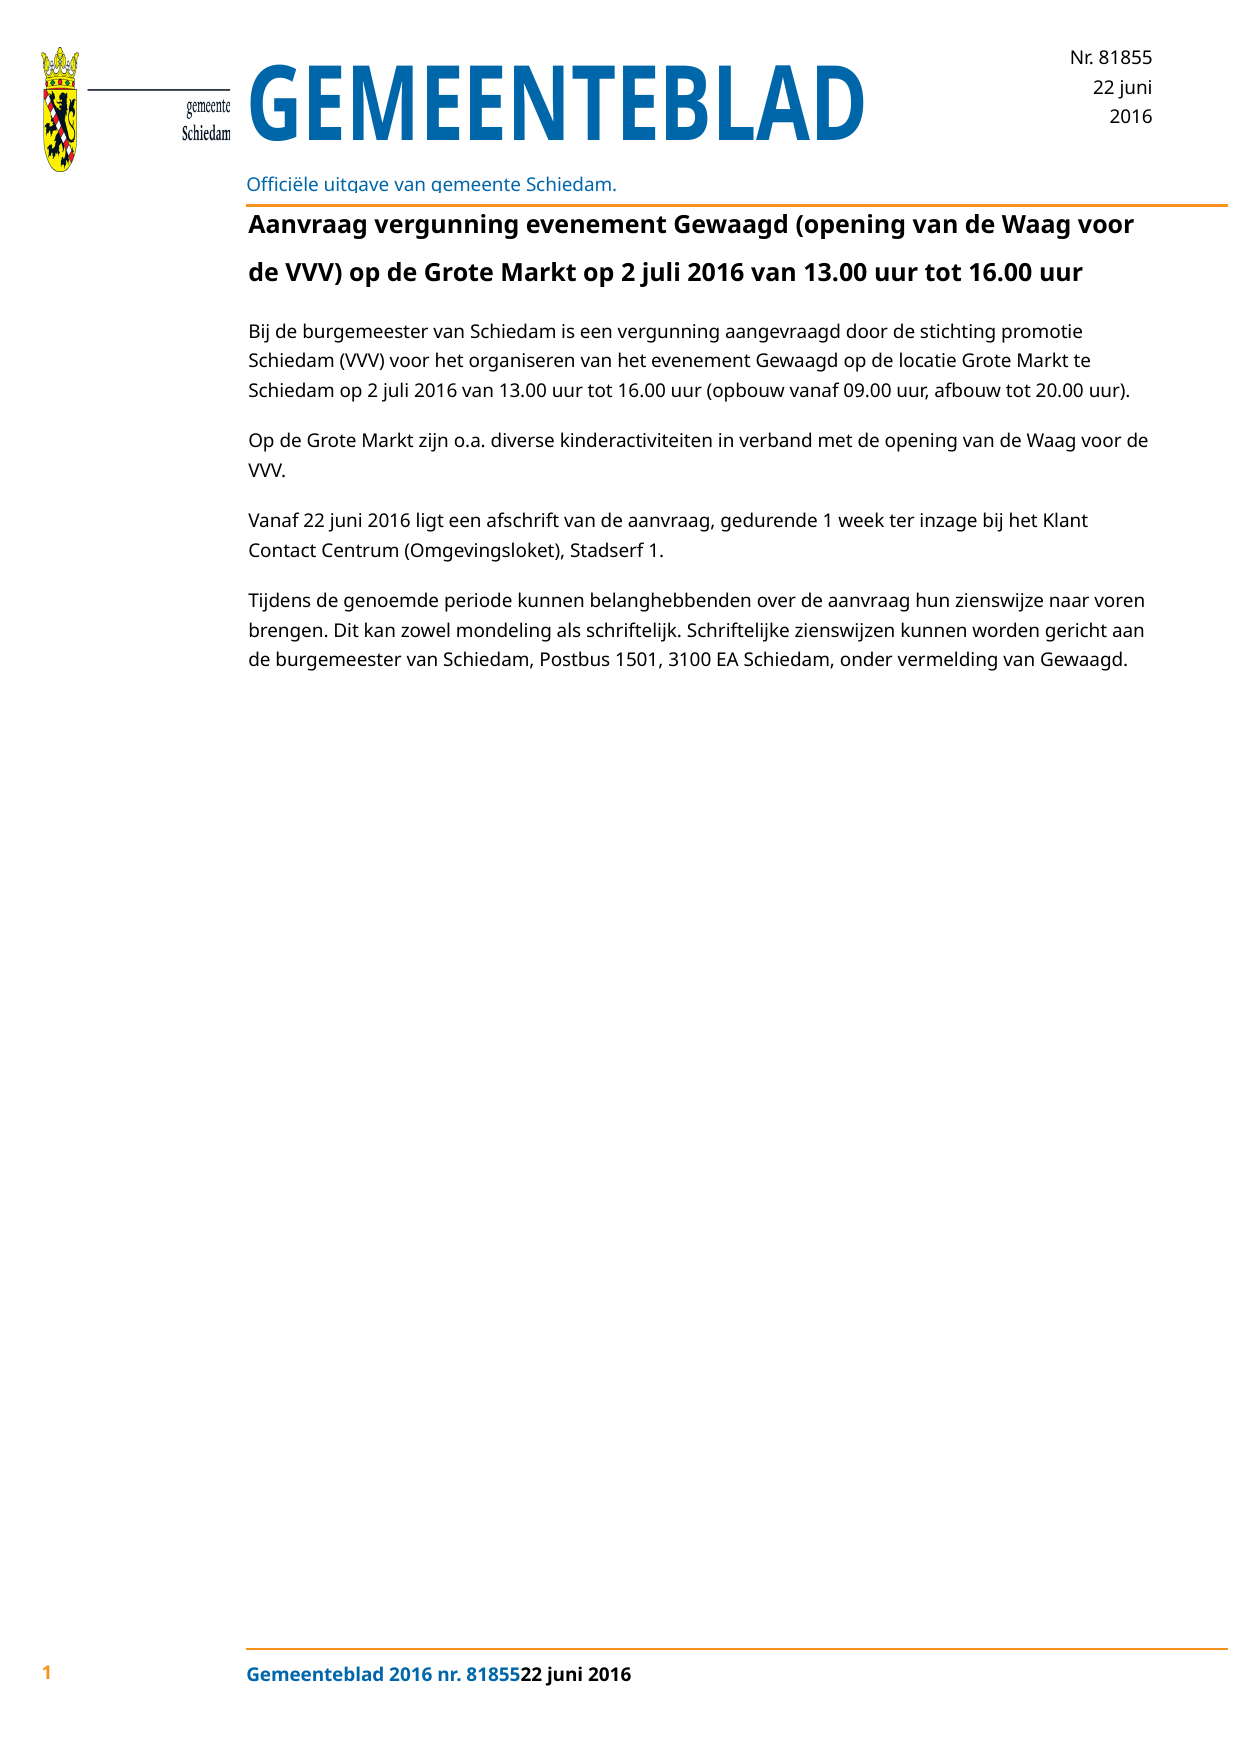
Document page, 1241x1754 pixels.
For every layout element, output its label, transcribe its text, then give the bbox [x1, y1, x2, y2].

text Aanvraag vergunning evenement Gewaagd (opening van de Waag voor de VVV) op de Grote Markt op 2 juli 2016 van 13.00 uur tot 16.00 uur [248, 207, 1152, 288]
text Op de Grote Markt zijn o.a. diverse kinderactiviteiten in verband met de opening van de Waag voor de VVV. [248, 427, 1152, 483]
text Vanaf 22 juni 2016 ligt een afschrift van de aanvraag, gedurende 1 week ter inzage bij het Klant Contact Centrum (Omgevingsloket), Stadserf 1. [248, 507, 1152, 563]
text Bij de burgemeester van Schiedam is een vergunning aangevraagd door de stichting promotie Schiedam (VVV) voor het organiseren van het evenement Gewaagd op de locatie Grote Markt te Schiedam op 2 juli 2016 van 13.00 uur tot 16.00 uur (opbouw vanaf 09.00 uur, afbouw tot 20.00 uur). [248, 318, 1152, 403]
text Tijdens de genoemde periode kunnen belanghebbenden over de aanvraag hun zienswijze naar voren brengen. Dit kan zowel mondeling als schriftelijk. Schriftelijke zienswijzen kunnen worden gericht aan de burgemeester van Schiedam, Postbus 1501, 3100 EA Schiedam, onder vermelding van Gewaagd. [248, 587, 1152, 672]
picture [41, 47, 231, 172]
